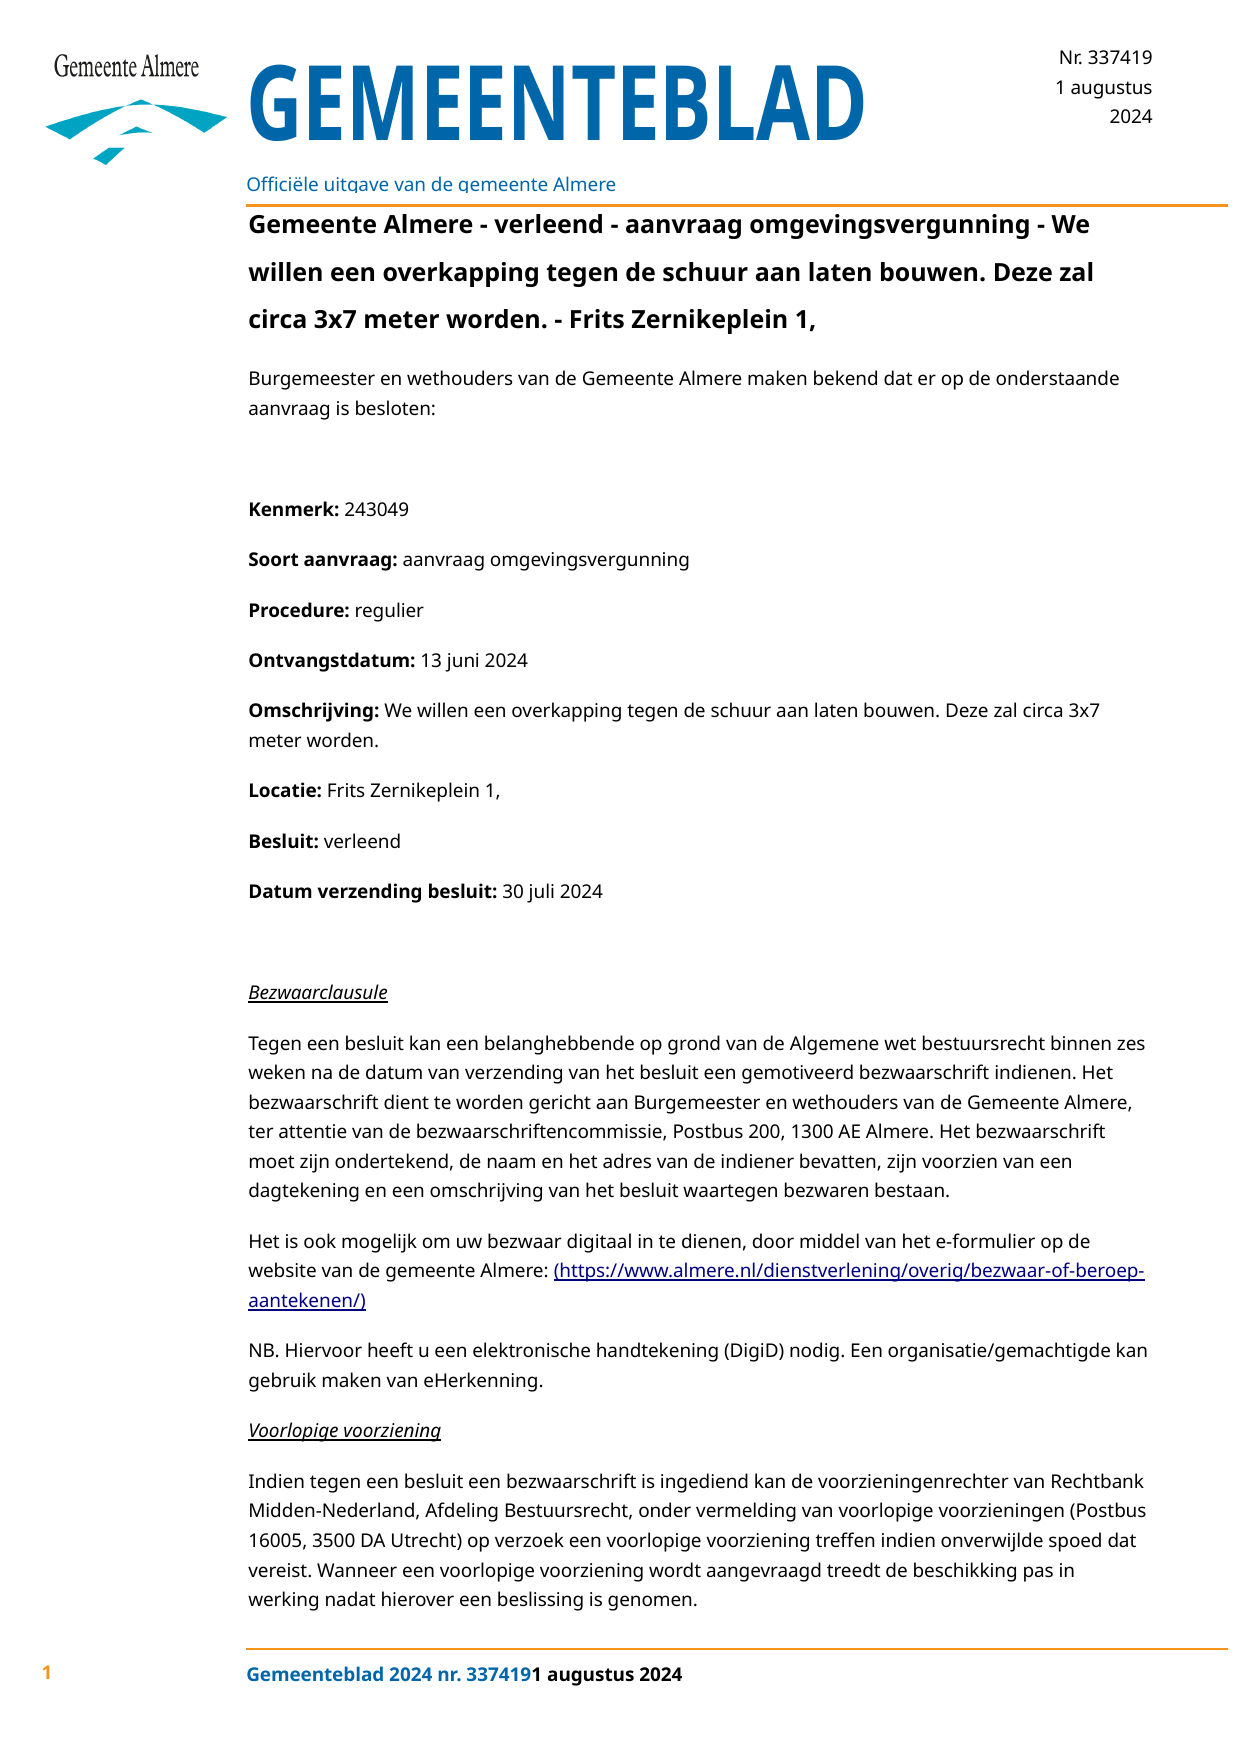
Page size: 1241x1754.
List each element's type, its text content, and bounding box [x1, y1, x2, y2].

text Omschrijving: We willen een overkapping tegen de schuur aan laten bouwen. Deze zal circa 3x7 meter worden. [248, 698, 1152, 753]
text Besluit: verleend [248, 828, 1152, 854]
text NB. Hiervoor heeft u een elektronische handtekening (DigiD) nodig. Een organisatie/gemachtigde kan gebruik maken van eHerkenning. [248, 1338, 1152, 1393]
text Het is ook mogelijk om uw bezwaar digitaal in te dienen, door middel van het e-formulier op de website van de gemeente Almere: (https://www.almere.nl/dienstverlening/overig/bezwaar-of-beroep-aantekenen/) [248, 1228, 1152, 1313]
text Datum verzending besluit: 30 juli 2024 [248, 878, 1152, 904]
text Tegen een besluit kan een belanghebbende op grond van de Algemene wet bestuursrecht binnen zes weken na de datum van verzending van het besluit een gemotiveerd bezwaarschrift indienen. Het bezwaarschrift dient te worden gericht aan Burgemeester en wethouders van de Gemeente Almere, ter attentie van de bezwaarschriftencommissie, Postbus 200, 1300 AE Almere. Het bezwaarschrift moet zijn ondertekend, de naam en het adres van de indiener bevatten, zijn voorzien van een dagtekening en een omschrijving van het besluit waartegen bezwaren bestaan. [248, 1030, 1152, 1203]
text Soort aanvraag: aanvraag omgevingsvergunning [248, 546, 1152, 572]
picture [41, 47, 231, 172]
text Procedure: regulier [248, 597, 1152, 622]
text Ontvangstdatum: 13 juni 2024 [248, 647, 1152, 673]
text Kenmerk: 243049 [248, 496, 1152, 522]
text Burgemeester en wethouders van de Gemeente Almere maken bekend dat er op de onderstaande aanvraag is besloten: [248, 366, 1152, 421]
text Voorlopige voorziening [248, 1418, 1152, 1443]
text Bezwaarclausule [248, 979, 1152, 1005]
text Gemeente Almere - verleend - aanvraag omgevingsvergunning - We willen een overkapping tegen de schuur aan laten bouwen. Deze zal circa 3x7 meter worden. - Frits Zernikeplein 1, [248, 207, 1152, 336]
text Indien tegen een besluit een bezwaarschrift is ingediend kan de voorzieningenrechter van Rechtbank Midden-Nederland, Afdeling Bestuursrecht, onder vermelding van voorlopige voorzieningen (Postbus 16005, 3500 DA Utrecht) op verzoek een voorlopige voorziening treffen indien onverwijlde spoed dat vereist. Wanneer een voorlopige voorziening wordt aangevraagd treedt de beschikking pas in werking nadat hierover een beslissing is genomen. [248, 1468, 1152, 1612]
text Locatie: Frits Zernikeplein 1, [248, 778, 1152, 803]
